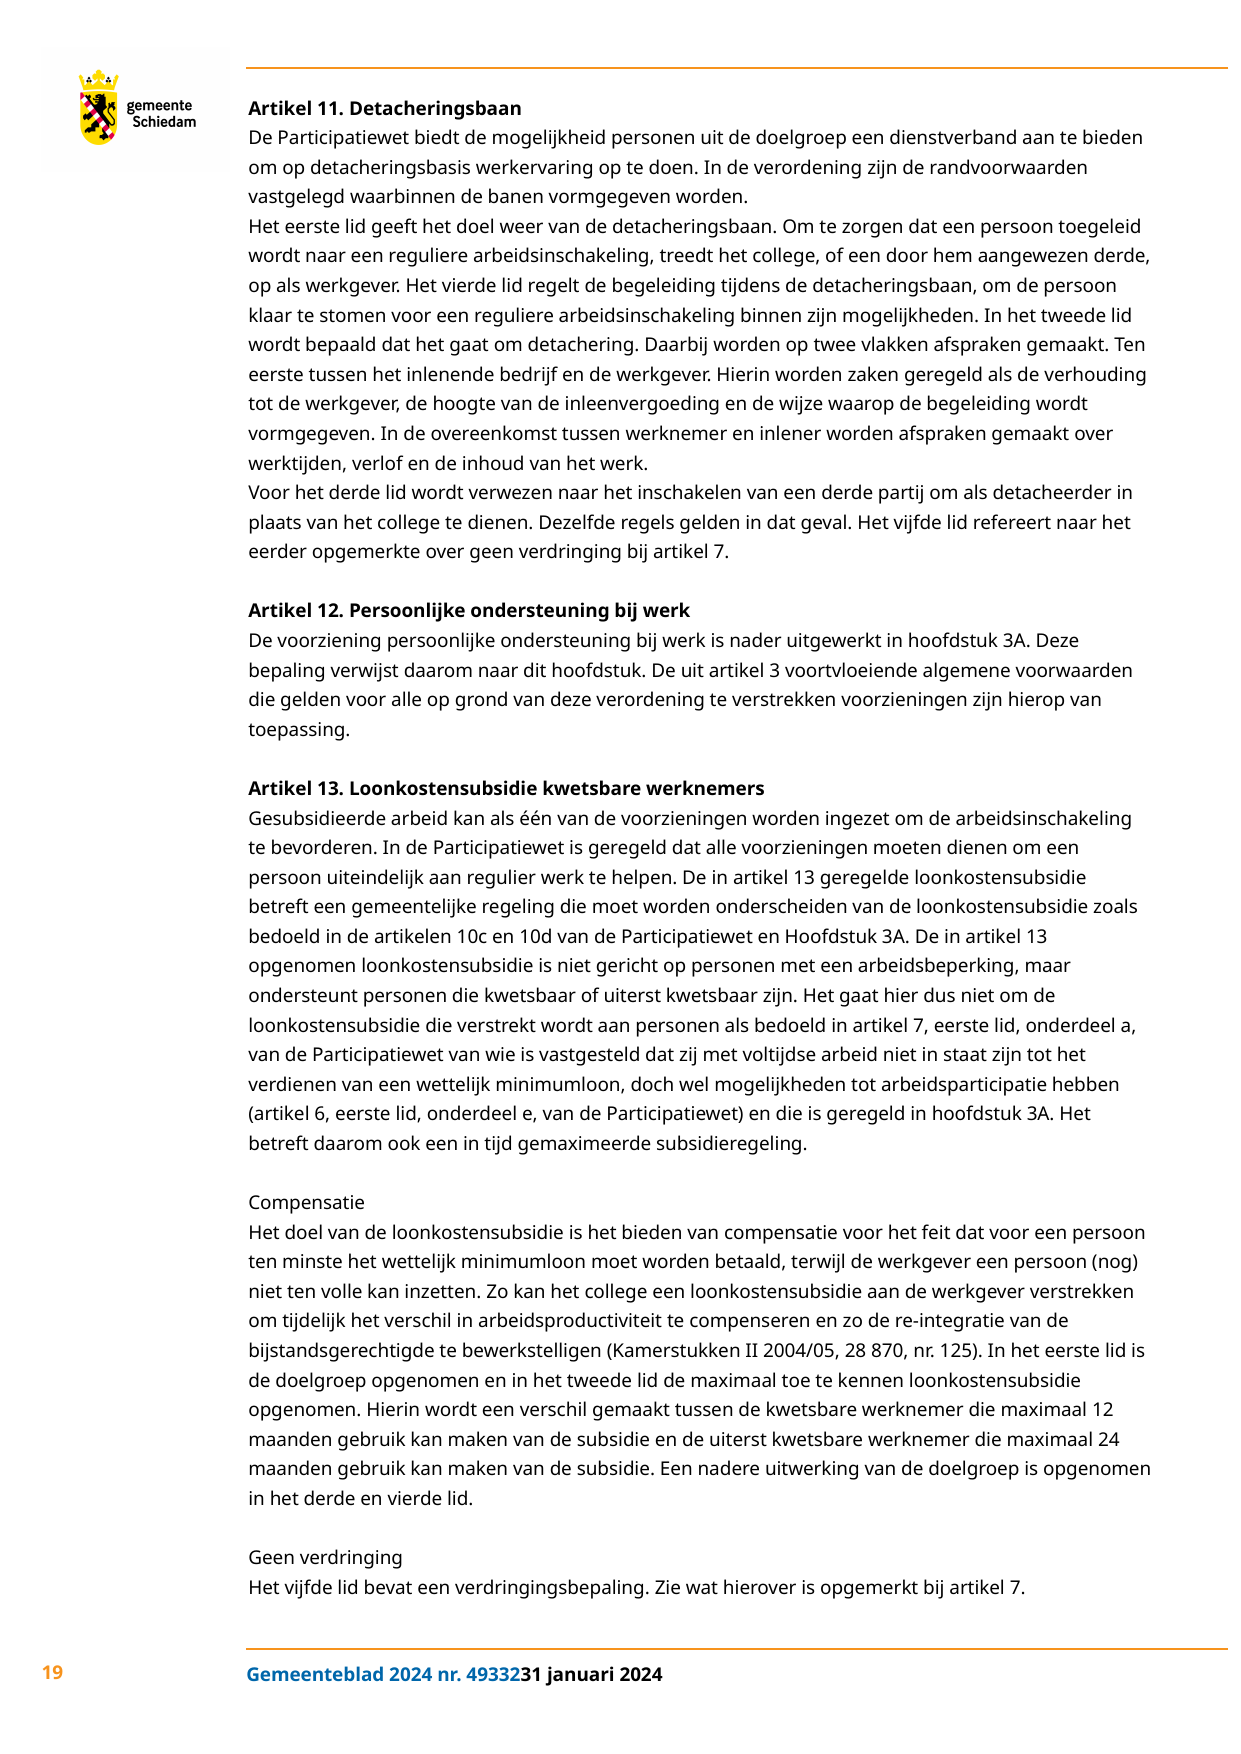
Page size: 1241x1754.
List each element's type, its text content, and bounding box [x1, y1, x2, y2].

text De voorziening persoonlijke ondersteuning bij werk is nader uitgewerkt in hoofdstuk 3A. Deze bepaling verwijst daarom naar dit hoofdstuk. De uit artikel 3 voortvloeiende algemene voorwaarden die gelden voor alle op grond van deze verordening te verstrekken voorzieningen zijn hierop van toepassing. [248, 627, 1152, 742]
text Compensatie [248, 1189, 1152, 1215]
text Voor het derde lid wordt verwezen naar het inschakelen van een derde partij om als detacheerder in plaats van het college te dienen. Dezelfde regels gelden in dat geval. Het vijfde lid refereert naar het eerder opgemerkte over geen verdringing bij artikel 7. [248, 479, 1152, 564]
text Het doel van de loonkostensubsidie is het bieden van compensatie voor het feit dat voor een persoon ten minste het wettelijk minimumloon moet worden betaald, terwijl de werkgever een persoon (nog) niet ten volle kan inzetten. Zo kan het college een loonkostensubsidie aan de werkgever verstrekken om tijdelijk het verschil in arbeidsproductiviteit te compenseren en zo de re-integratie van de bijstandsgerechtigde te bewerkstelligen (Kamerstukken II 2004/05, 28 870, nr. 125). In het eerste lid is de doelgroep opgenomen en in het tweede lid de maximaal toe te kennen loonkostensubsidie opgenomen. Hierin wordt een verschil gemaakt tussen de kwetsbare werknemer die maximaal 12 maanden gebruik kan maken van de subsidie en de uiterst kwetsbare werknemer die maximaal 24 maanden gebruik kan maken van de subsidie. Een nadere uitwerking van de doelgroep is opgenomen in het derde en vierde lid. [248, 1219, 1152, 1511]
text Het eerste lid geeft het doel weer van de detacheringsbaan. Om te zorgen dat een persoon toegeleid wordt naar een reguliere arbeidsinschakeling, treedt het college, of een door hem aangewezen derde, op als werkgever. Het vierde lid regelt de begeleiding tijdens de detacheringsbaan, om de persoon klaar te stomen voor een reguliere arbeidsinschakeling binnen zijn mogelijkheden. In het tweede lid wordt bepaald dat het gaat om detachering. Daarbij worden op twee vlakken afspraken gemaakt. Ten eerste tussen het inlenende bedrijf en de werkgever. Hierin worden zaken geregeld als de verhouding tot de werkgever, de hoogte van de inleenvergoeding en de wijze waarop de begeleiding wordt vormgegeven. In de overeenkomst tussen werknemer en inlener worden afspraken gemaakt over werktijden, verlof en de inhoud van het werk. [248, 213, 1152, 476]
text Geen verdringing [248, 1544, 1152, 1570]
picture [41, 47, 231, 172]
text Artikel 12. Persoonlijke ondersteuning bij werk [248, 598, 1152, 623]
text Artikel 11. Detacheringsbaan [248, 95, 1152, 121]
text De Participatiewet biedt de mogelijkheid personen uit de doelgroep een dienstverband aan te bieden om op detacheringsbasis werkervaring op te doen. In de verordening zijn de randvoorwaarden vastgelegd waarbinnen de banen vormgegeven worden. [248, 124, 1152, 209]
text Het vijfde lid bevat een verdringingsbepaling. Zie wat hierover is opgemerkt bij artikel 7. [248, 1574, 1152, 1600]
text Gesubsidieerde arbeid kan als één van de voorzieningen worden ingezet om de arbeidsinschakeling te bevorderen. In de Participatiewet is geregeld dat alle voorzieningen moeten dienen om een persoon uiteindelijk aan regulier werk te helpen. De in artikel 13 geregelde loonkostensubsidie betreft een gemeentelijke regeling die moet worden onderscheiden van de loonkostensubsidie zoals bedoeld in de artikelen 10c en 10d van de Participatiewet en Hoofdstuk 3A. De in artikel 13 opgenomen loonkostensubsidie is niet gericht op personen met een arbeidsbeperking, maar ondersteunt personen die kwetsbaar of uiterst kwetsbaar zijn. Het gaat hier dus niet om de loonkostensubsidie die verstrekt wordt aan personen als bedoeld in artikel 7, eerste lid, onderdeel a, van de Participatiewet van wie is vastgesteld dat zij met voltijdse arbeid niet in staat zijn tot het verdienen van een wettelijk minimumloon, doch wel mogelijkheden tot arbeidsparticipatie hebben (artikel 6, eerste lid, onderdeel e, van de Participatiewet) en die is geregeld in hoofdstuk 3A. Het betreft daarom ook een in tijd gemaximeerde subsidieregeling. [248, 805, 1152, 1156]
text Artikel 13. Loonkostensubsidie kwetsbare werknemers [248, 775, 1152, 801]
